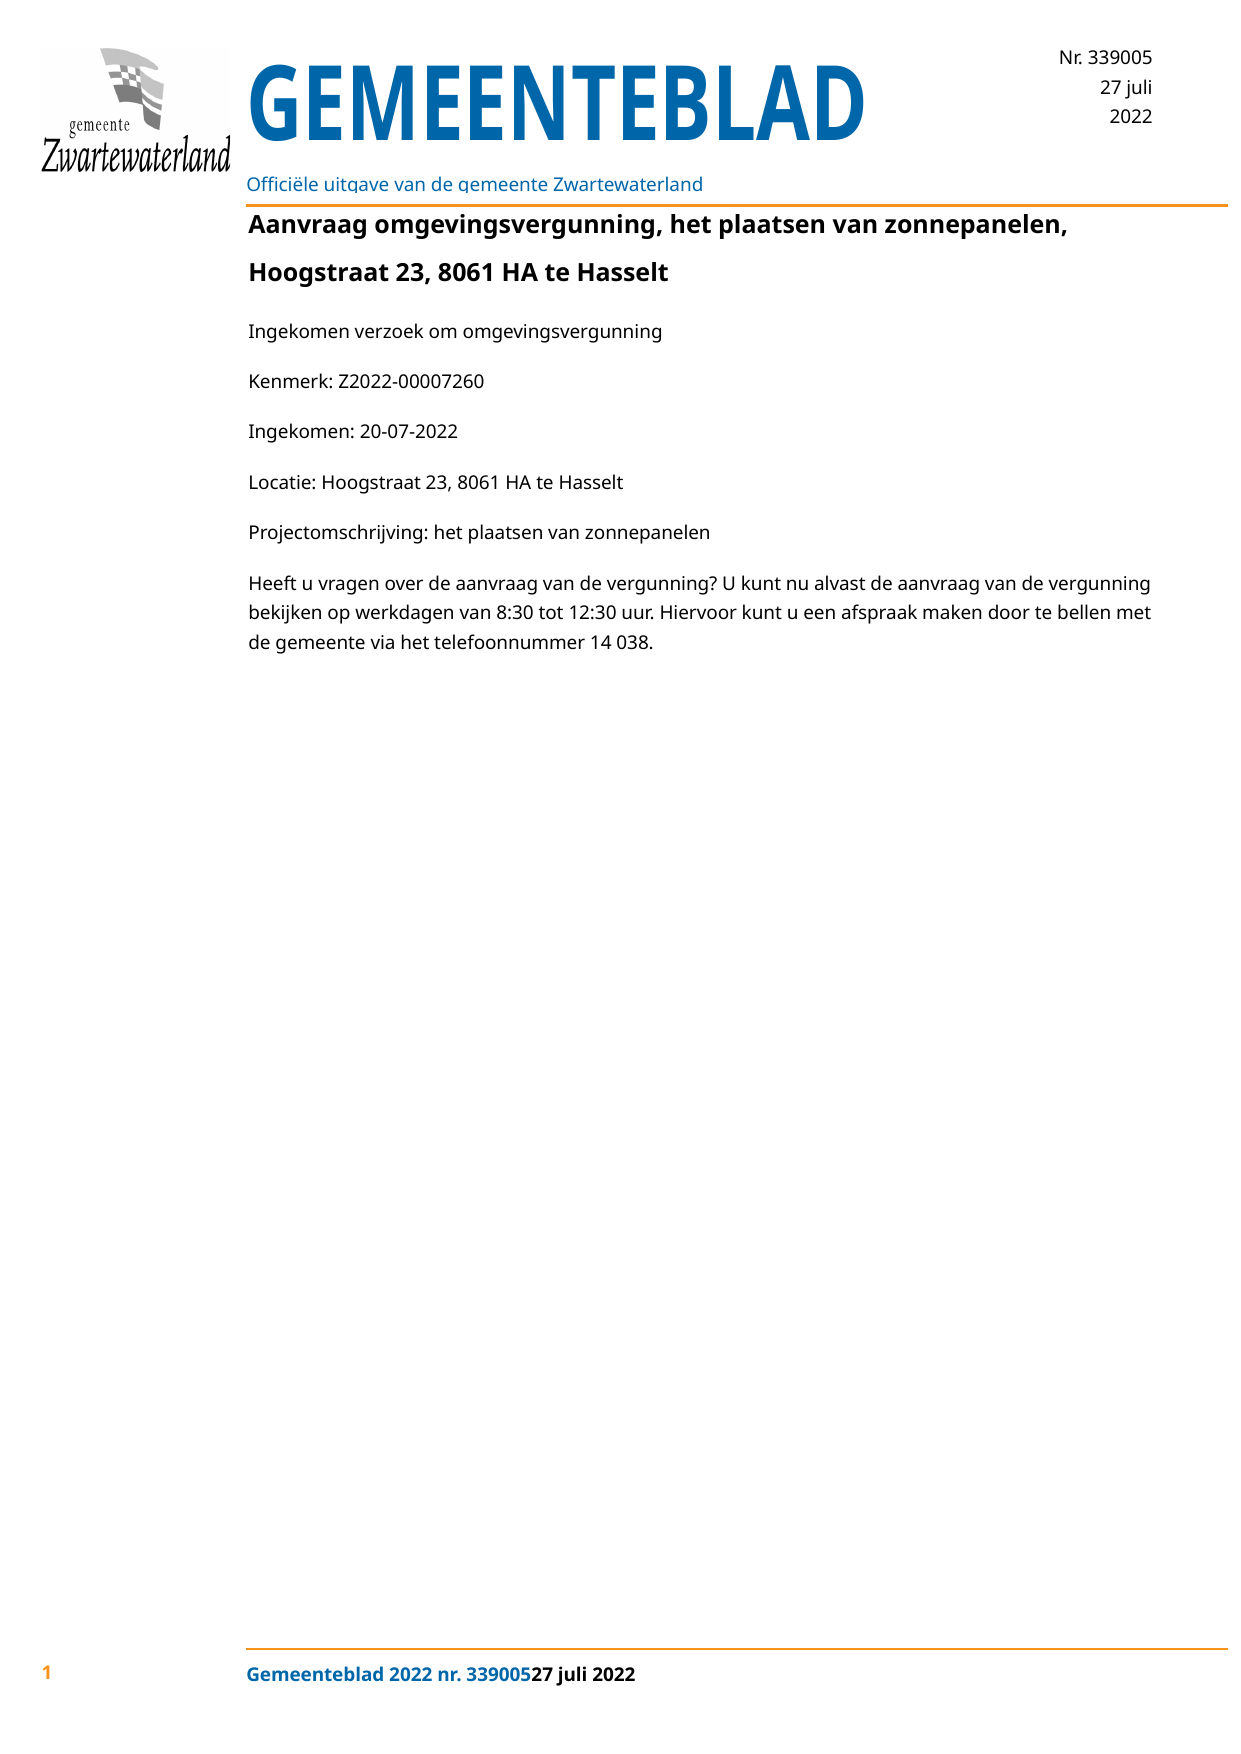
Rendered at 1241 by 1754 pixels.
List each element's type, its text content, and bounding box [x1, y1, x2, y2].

text Kenmerk: Z2022-00007260 [248, 368, 1152, 394]
text Ingekomen: 20-07-2022 [248, 419, 1152, 444]
text Projectomschrijving: het plaatsen van zonnepanelen [248, 519, 1152, 545]
text Heeft u vragen over de aanvraag van de vergunning? U kunt nu alvast de aanvraag van de vergunning bekijken op werkdagen van 8:30 tot 12:30 uur. Hiervoor kunt u een afspraak maken door te bellen met de gemeente via het telefoonnummer 14 038. [248, 570, 1152, 655]
text Aanvraag omgevingsvergunning, het plaatsen van zonnepanelen, Hoogstraat 23, 8061 HA te Hasselt [248, 207, 1152, 288]
text Locatie: Hoogstraat 23, 8061 HA te Hasselt [248, 469, 1152, 495]
text Ingekomen verzoek om omgevingsvergunning [248, 318, 1152, 344]
picture [41, 47, 231, 172]
